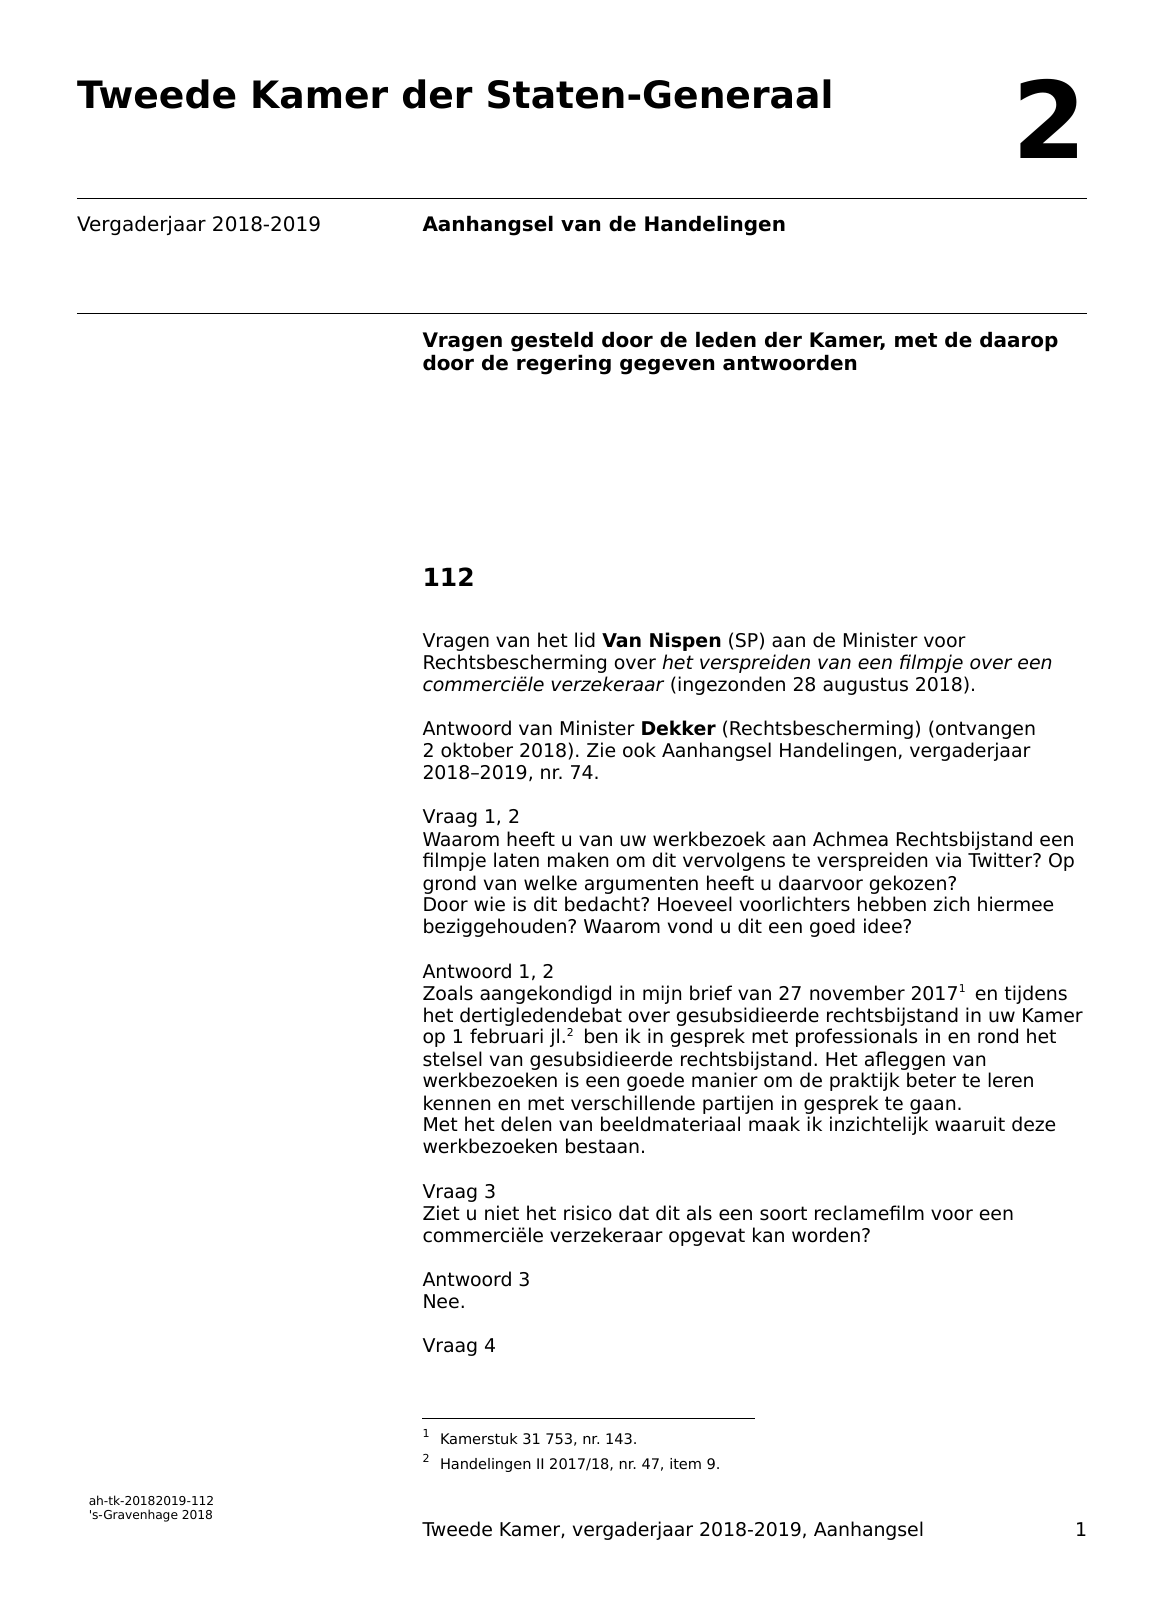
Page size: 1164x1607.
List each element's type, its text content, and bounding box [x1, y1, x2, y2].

text 's-Gravenhage 2018 [88, 1508, 323, 1522]
text Ziet u niet het risico dat dit als een soort reclamefilm voor een commerciële verzekeraar opgevat kan worden? [422, 1202, 1087, 1246]
table_header 2 [886, 59, 1087, 198]
text Waarom heeft u van uw werkbezoek aan Achmea Rechtsbijstand een filmpje laten maken om dit vervolgens te verspreiden via Twitter? Op grond van welke argumenten heeft u daarvoor gekozen? [422, 828, 1087, 894]
text Zoals aangekondigd in mijn brief van 27 november 2017 en tijdens het dertigledendebat over gesubsidieerde rechtsbijstand in uw Kamer op 1 februari jl. ben ik in gesprek met professionals in en rond het stelsel van gesubsidieerde rechtsbijstand. Het afleggen van werkbezoeken is een goede manier om de praktijk beter te leren kennen en met verschillende partijen in gesprek te gaan. [422, 982, 1087, 1114]
table_cell [77, 314, 422, 375]
text 112 [422, 563, 1087, 592]
text Door wie is dit bedacht? Hoeveel voorlichters hebben zich hiermee beziggehouden? Waarom vond u dit een goed idee? [422, 894, 1087, 938]
text Antwoord 1, 2 [422, 961, 1087, 982]
text Vragen van het lid Van Nispen (SP) aan de Minister voor Rechtsbescherming over het verspreiden van een filmpje over een commerciële verzekeraar (ingezonden 28 augustus 2018). [422, 630, 1087, 696]
text Antwoord 3 [422, 1269, 1087, 1291]
text Met het delen van beeldmateriaal maak ik inzichtelijk waaruit deze werkbezoeken bestaan. [422, 1114, 1087, 1158]
table_cell Vergaderjaar 2018-2019 [77, 199, 422, 313]
text Handelingen II 2017/18, nr. 47, item 9. [422, 1452, 1087, 1474]
table_cell Aanhangsel van de Handelingen [422, 199, 1087, 313]
text Antwoord van Minister Dekker (Rechtsbescherming) (ontvangen 2 oktober 2018). Zie ook Aanhangsel Handelingen, vergaderjaar 2018–2019, nr. 74. [422, 718, 1087, 784]
text Nee. [422, 1291, 1087, 1313]
table_header Tweede Kamer der Staten-Generaal [77, 59, 886, 198]
table_cell Vragen gesteld door de leden der Kamer, met de daarop door de regering gegeven antwoorden [422, 314, 1087, 375]
text ah-tk-20182019-112 [88, 1494, 323, 1508]
text Vraag 1, 2 [422, 806, 1087, 828]
text Vraag 4 [422, 1335, 1087, 1357]
text Vraag 3 [422, 1181, 1087, 1202]
text Kamerstuk 31 753, nr. 143. [422, 1427, 1087, 1449]
